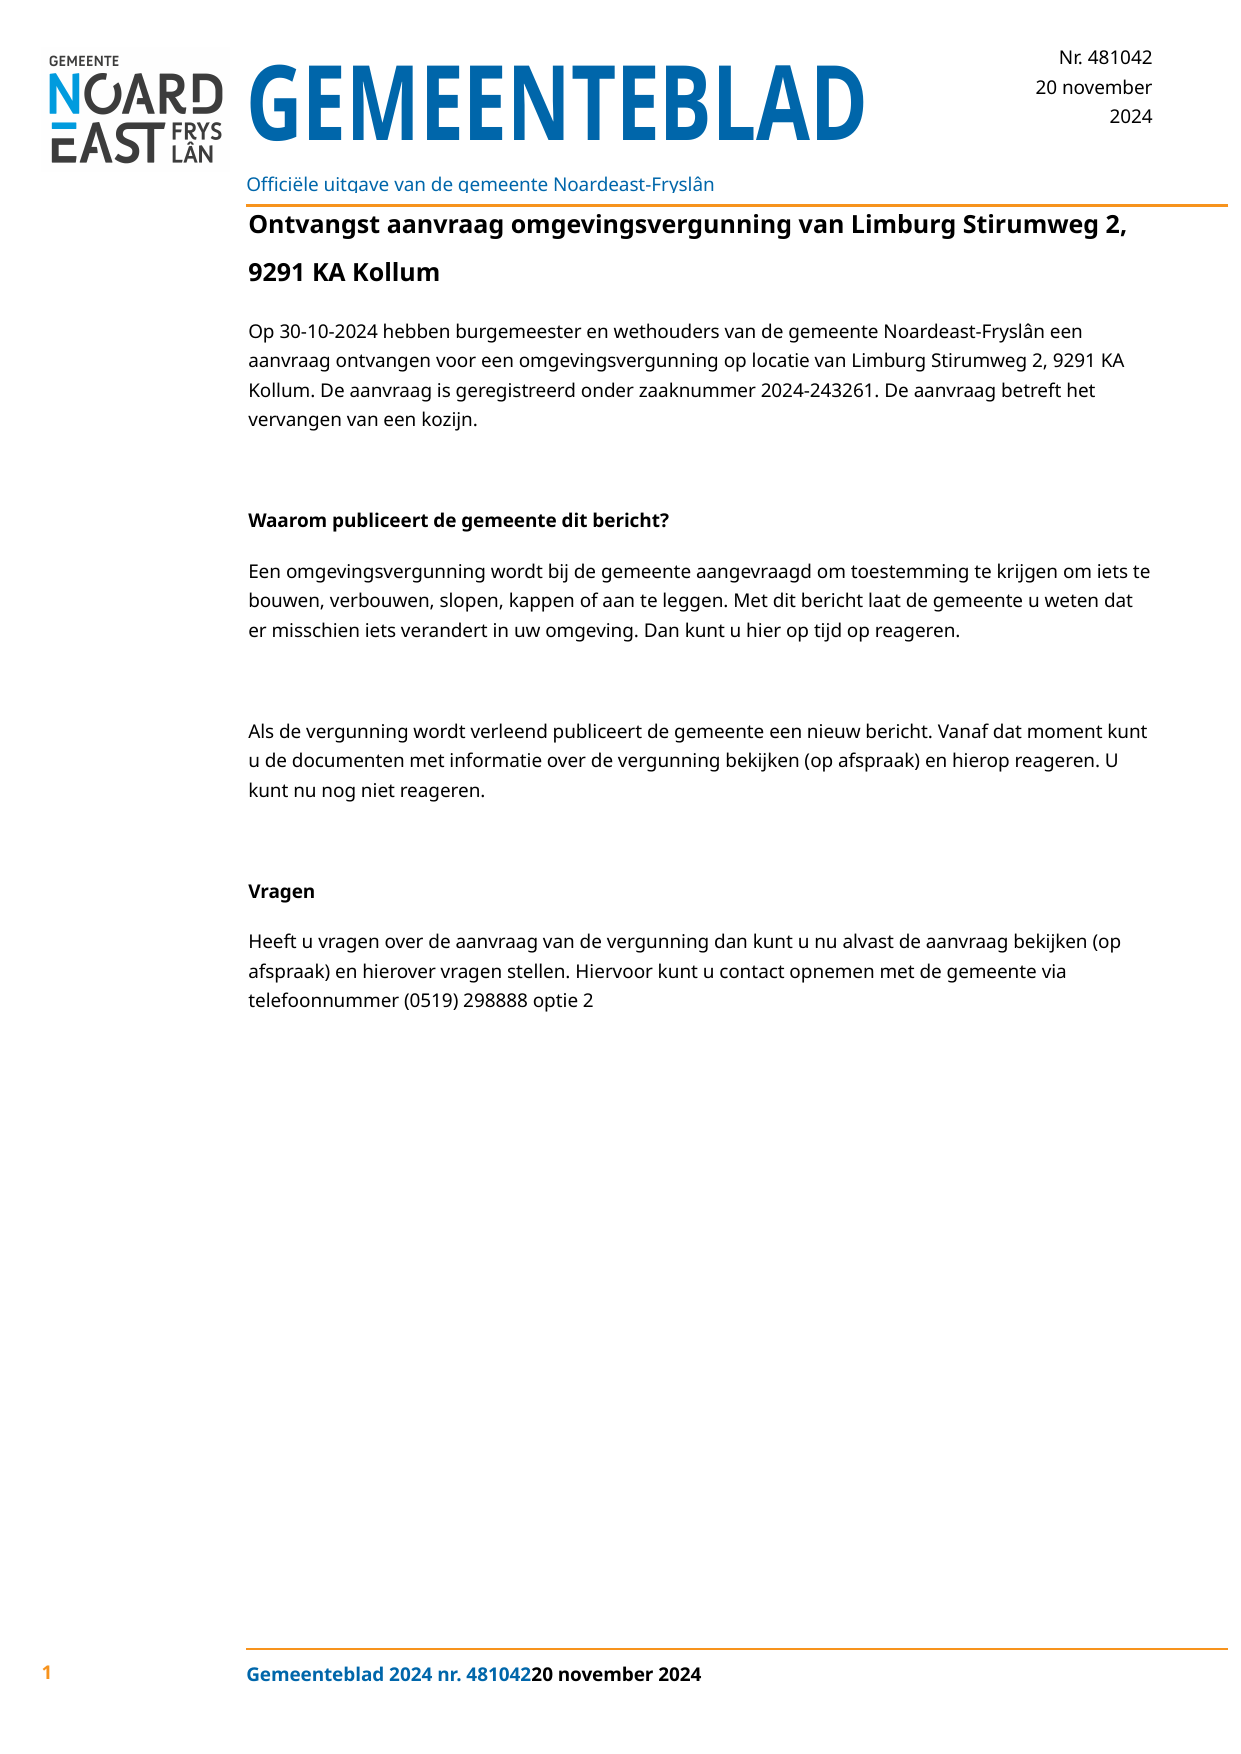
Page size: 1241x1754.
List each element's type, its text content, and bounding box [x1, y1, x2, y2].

text Als de vergunning wordt verleend publiceert de gemeente een nieuw bericht. Vanaf dat moment kunt u de documenten met informatie over de vergunning bekijken (op afspraak) en hierop reageren. U kunt nu nog niet reageren. [248, 718, 1152, 803]
text Waarom publiceert de gemeente dit bericht? [248, 507, 1152, 533]
text Heeft u vragen over de aanvraag van de vergunning dan kunt u nu alvast de aanvraag bekijken (op afspraak) en hierover vragen stellen. Hiervoor kunt u contact opnemen met de gemeente via telefoonnummer (0519) 298888 optie 2 [248, 928, 1152, 1013]
text Een omgevingsvergunning wordt bij de gemeente aangevraagd om toestemming te krijgen om iets te bouwen, verbouwen, slopen, kappen of aan te leggen. Met dit bericht laat de gemeente u weten dat er misschien iets verandert in uw omgeving. Dan kunt u hier op tijd op reageren. [248, 558, 1152, 643]
text Ontvangst aanvraag omgevingsvergunning van Limburg Stirumweg 2, 9291 KA Kollum [248, 207, 1152, 288]
text Op 30-10-2024 hebben burgemeester en wethouders van de gemeente Noardeast-Fryslân een aanvraag ontvangen voor een omgevingsvergunning op locatie van Limburg Stirumweg 2, 9291 KA Kollum. De aanvraag is geregistreerd onder zaaknummer 2024-243261. De aanvraag betreft het vervangen van een kozijn. [248, 318, 1152, 432]
text Vragen [248, 878, 1152, 904]
picture [41, 47, 231, 172]
